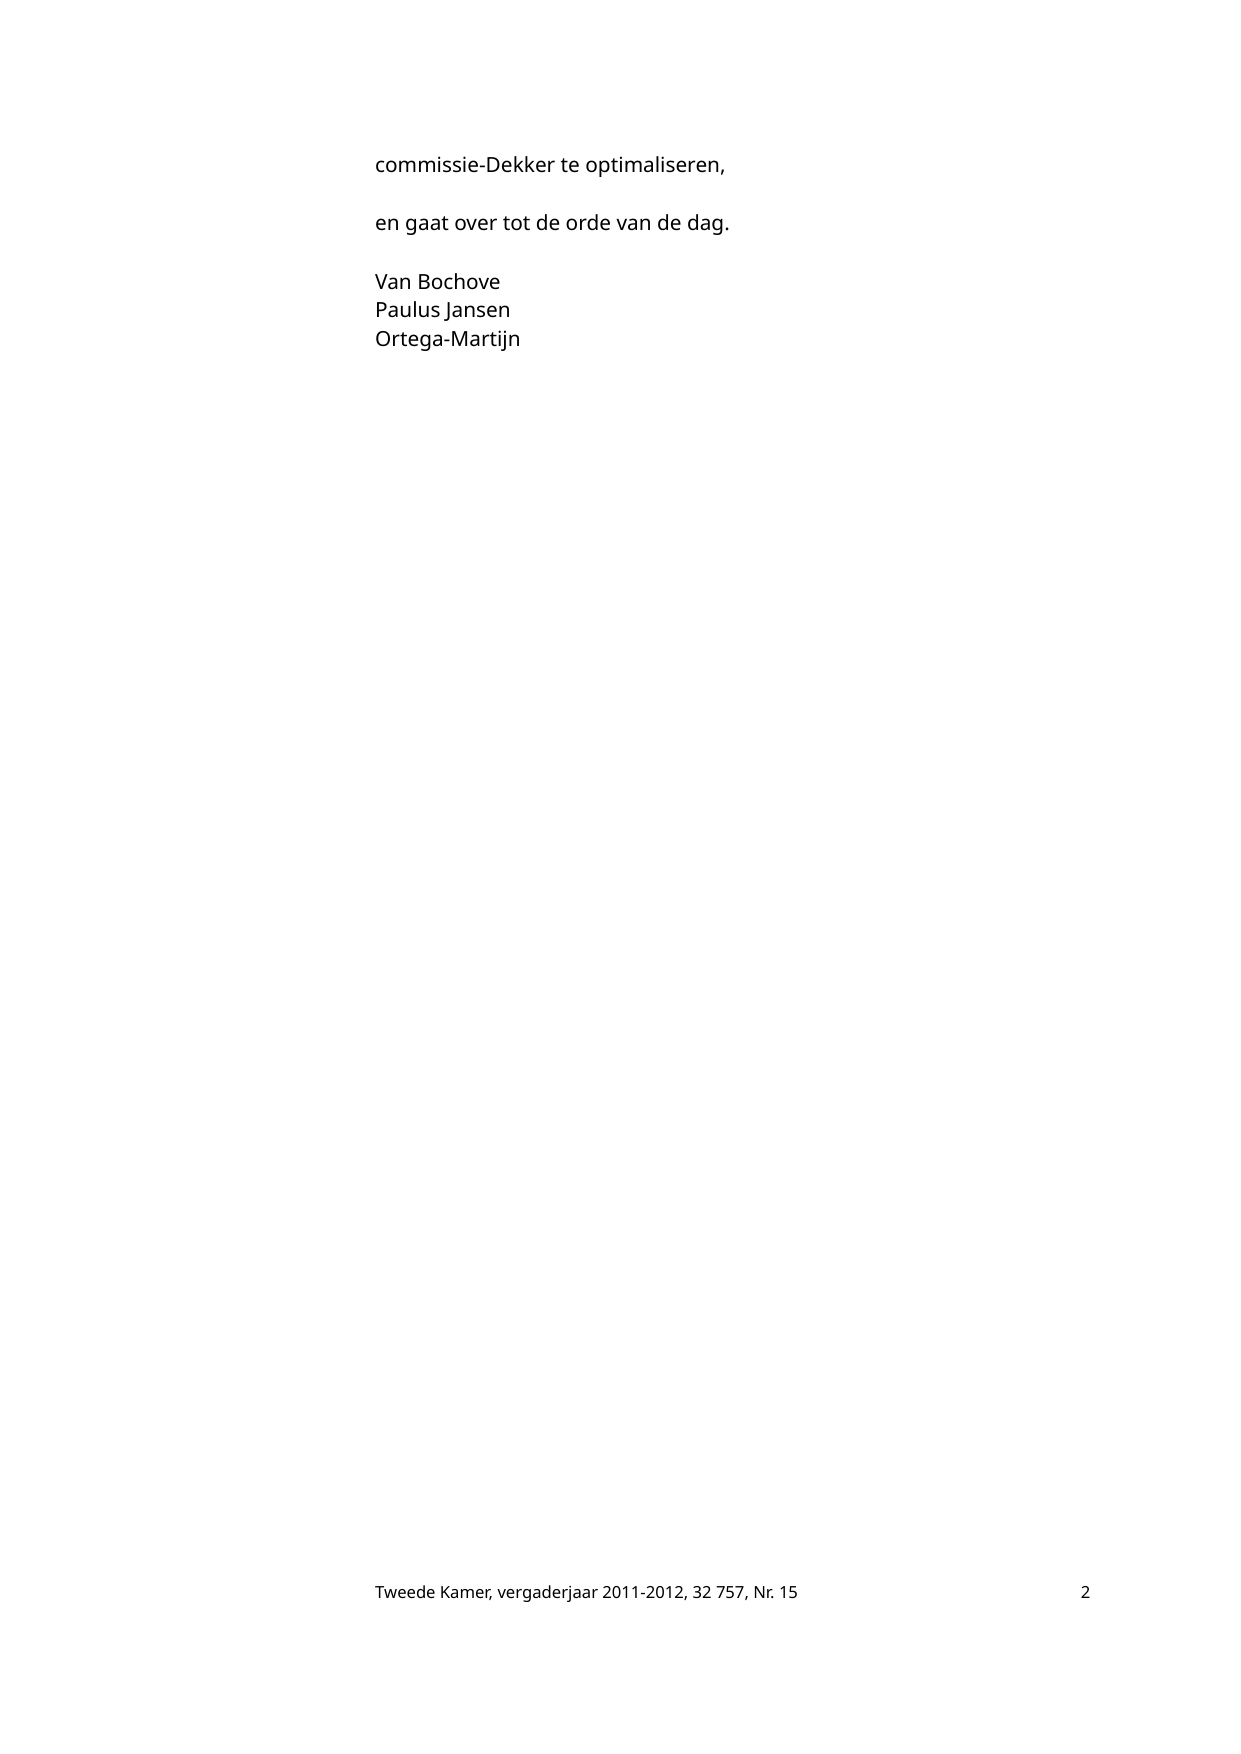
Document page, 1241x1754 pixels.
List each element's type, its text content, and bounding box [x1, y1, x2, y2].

text Paulus Jansen [375, 295, 1090, 324]
text Ortega-Martijn [375, 324, 1090, 352]
text en gaat over tot de orde van de dag. [375, 208, 1090, 237]
text commissie-Dekker te optimaliseren, [375, 150, 1090, 178]
text Van Bochove [375, 267, 1090, 295]
